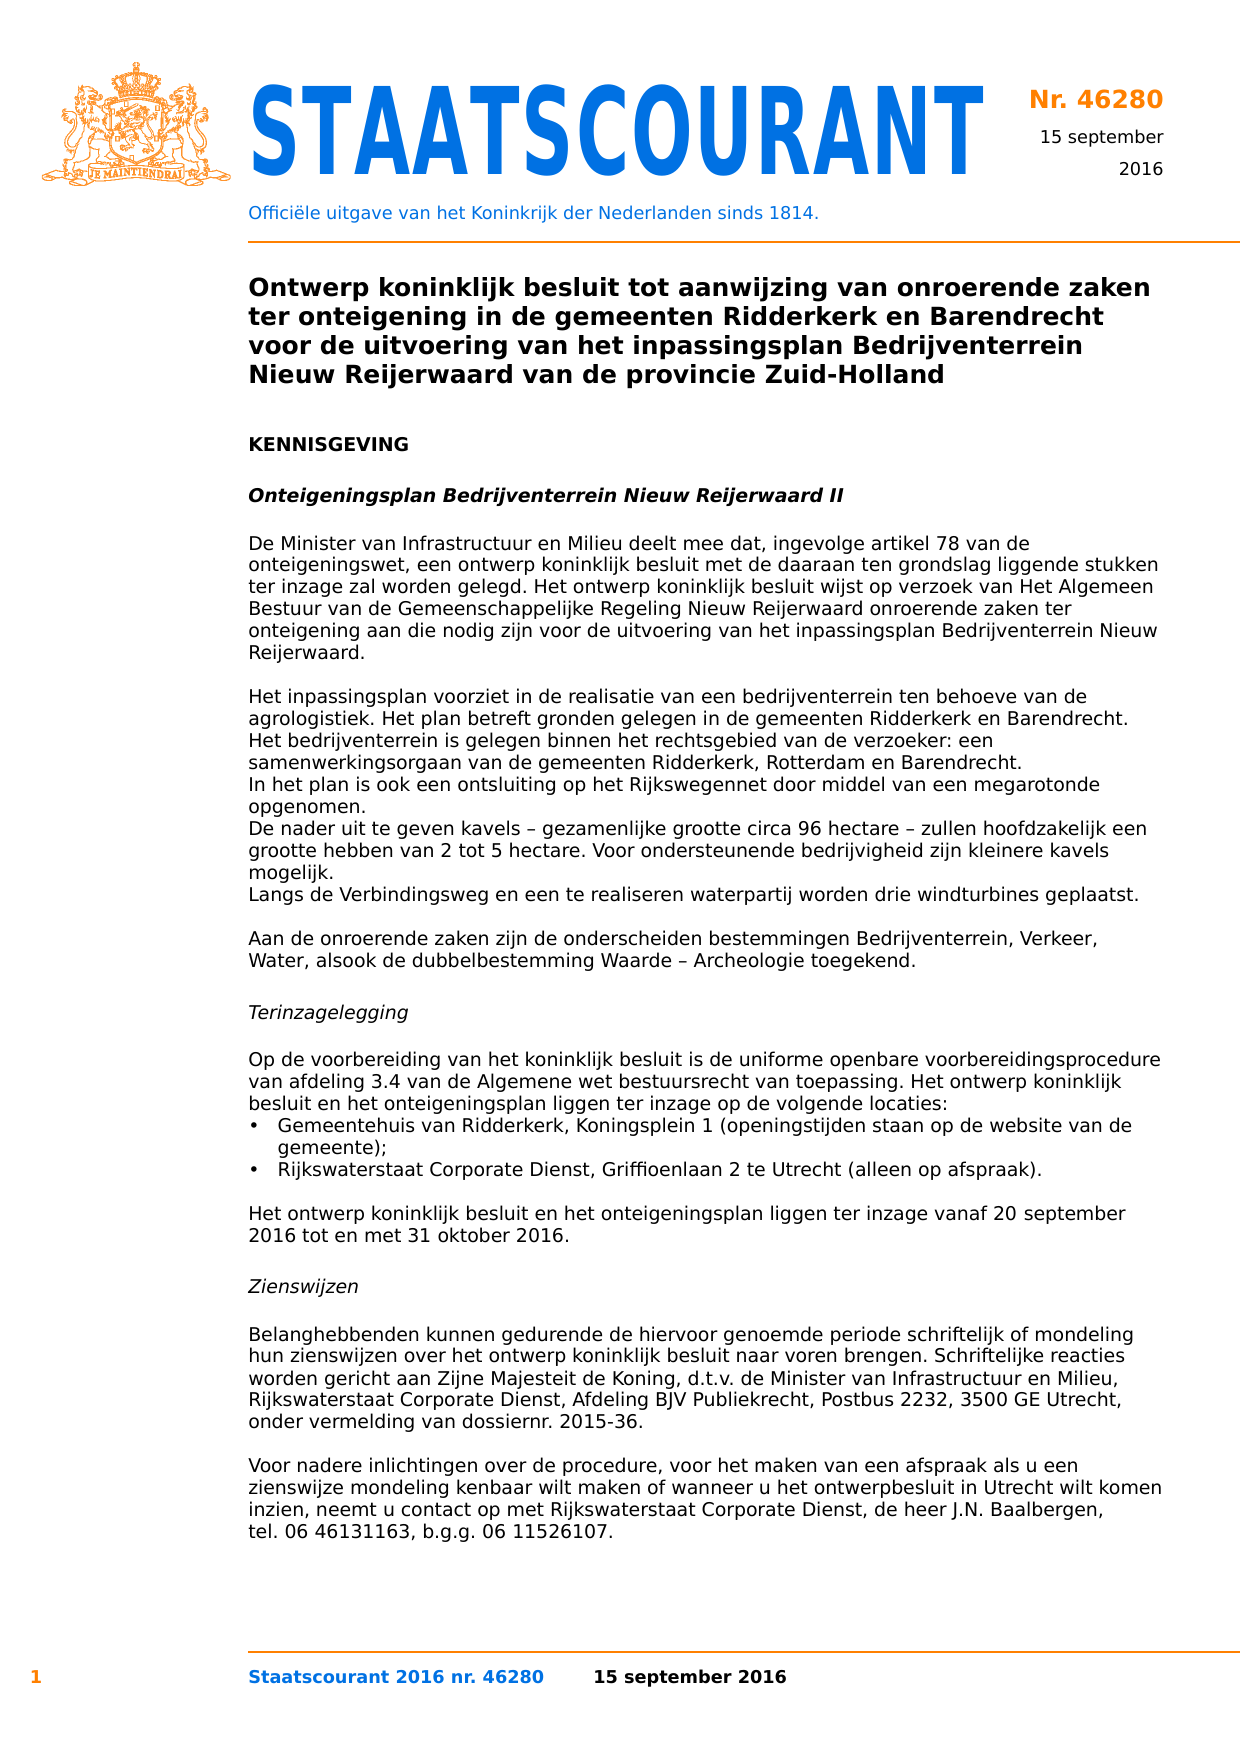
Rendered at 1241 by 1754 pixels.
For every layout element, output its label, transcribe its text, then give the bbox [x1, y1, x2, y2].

text Voor nadere inlichtingen over de procedure, voor het maken van een afspraak als u een zienswijze mondeling kenbaar wilt maken of wanneer u het ontwerpbesluit in Utrecht wilt komen inzien, neemt u contact op met Rijkswaterstaat Corporate Dienst, de heer J.N. Baalbergen, tel. 06 46131163, b.g.g. 06 11526107. [248, 1455, 1163, 1543]
picture [41, 62, 231, 186]
table_cell Officiële uitgave van het Koninkrijk der Nederlanden sinds 1814. [248, 203, 1240, 241]
subtitle Ontwerp koninklijk besluit tot aanwijzing van onroerende zaken ter onteigening in de gemeenten Ridderkerk en Barendrecht voor de uitvoering van het inpassingsplan Bedrijventerrein Nieuw Reijerwaard van de provincie Zuid-Holland [248, 273, 1163, 390]
subtitle KENNISGEVING [248, 433, 1163, 455]
subtitle Zienswijzen [248, 1276, 1163, 1298]
text Aan de onroerende zaken zijn de onderscheiden bestemmingen Bedrijventerrein, Verkeer, Water, alsook de dubbelbestemming Waarde – Archeologie toegekend. [248, 928, 1163, 972]
table_cell 2016 [998, 153, 1240, 203]
text Het ontwerp koninklijk besluit en het onteigeningsplan liggen ter inzage vanaf 20 september 2016 tot en met 31 oktober 2016. [248, 1202, 1163, 1246]
table_header STAATSCOURANT [248, 62, 998, 203]
table_header [25, 62, 248, 241]
table_header Nr. 46280 [998, 62, 1240, 121]
subtitle Terinzagelegging [248, 1002, 1163, 1024]
table_cell 15 september [998, 121, 1240, 153]
text De Minister van Infrastructuur en Milieu deelt mee dat, ingevolge artikel 78 van de onteigeningswet, een ontwerp koninklijk besluit met de daaraan ten grondslag liggende stukken ter inzage zal worden gelegd. Het ontwerp koninklijk besluit wijst op verzoek van Het Algemeen Bestuur van de Gemeenschappelijke Regeling Nieuw Reijerwaard onroerende zaken ter onteigening aan die nodig zijn voor de uitvoering van het inpassingsplan Bedrijventerrein Nieuw Reijerwaard. [248, 532, 1163, 664]
text • Gemeentehuis van Ridderkerk, Koningsplein 1 (openingstijden staan op de website van de gemeente); [248, 1115, 1163, 1159]
subtitle Onteigeningsplan Bedrijventerrein Nieuw Reijerwaard II [248, 485, 1163, 507]
text Op de voorbereiding van het koninklijk besluit is de uniforme openbare voorbereidingsprocedure van afdeling 3.4 van de Algemene wet bestuursrecht van toepassing. Het ontwerp koninklijk besluit en het onteigeningsplan liggen ter inzage op de volgende locaties: [248, 1049, 1163, 1115]
text In het plan is ook een ontsluiting op het Rijkswegennet door middel van een megarotonde opgenomen. [248, 774, 1163, 818]
text Het inpassingsplan voorziet in de realisatie van een bedrijventerrein ten behoeve van de agrologistiek. Het plan betreft gronden gelegen in de gemeenten Ridderkerk en Barendrecht. Het bedrijventerrein is gelegen binnen het rechtsgebied van de verzoeker: een samenwerkingsorgaan van de gemeenten Ridderkerk, Rotterdam en Barendrecht. [248, 686, 1163, 774]
text Belanghebbenden kunnen gedurende de hiervoor genoemde periode schriftelijk of mondeling hun zienswijzen over het ontwerp koninklijk besluit naar voren brengen. Schriftelijke reacties worden gericht aan Zijne Majesteit de Koning, d.t.v. de Minister van Infrastructuur en Milieu, Rijkswaterstaat Corporate Dienst, Afdeling BJV Publiekrecht, Postbus 2232, 3500 GE Utrecht, onder vermelding van dossiernr. 2015-36. [248, 1323, 1163, 1433]
text Langs de Verbindingsweg en een te realiseren waterpartij worden drie windturbines geplaatst. [248, 884, 1163, 906]
text • Rijkswaterstaat Corporate Dienst, Griffioenlaan 2 te Utrecht (alleen op afspraak). [248, 1159, 1163, 1181]
text De nader uit te geven kavels – gezamenlijke grootte circa 96 hectare – zullen hoofdzakelijk een grootte hebben van 2 tot 5 hectare. Voor ondersteunende bedrijvigheid zijn kleinere kavels mogelijk. [248, 818, 1163, 884]
